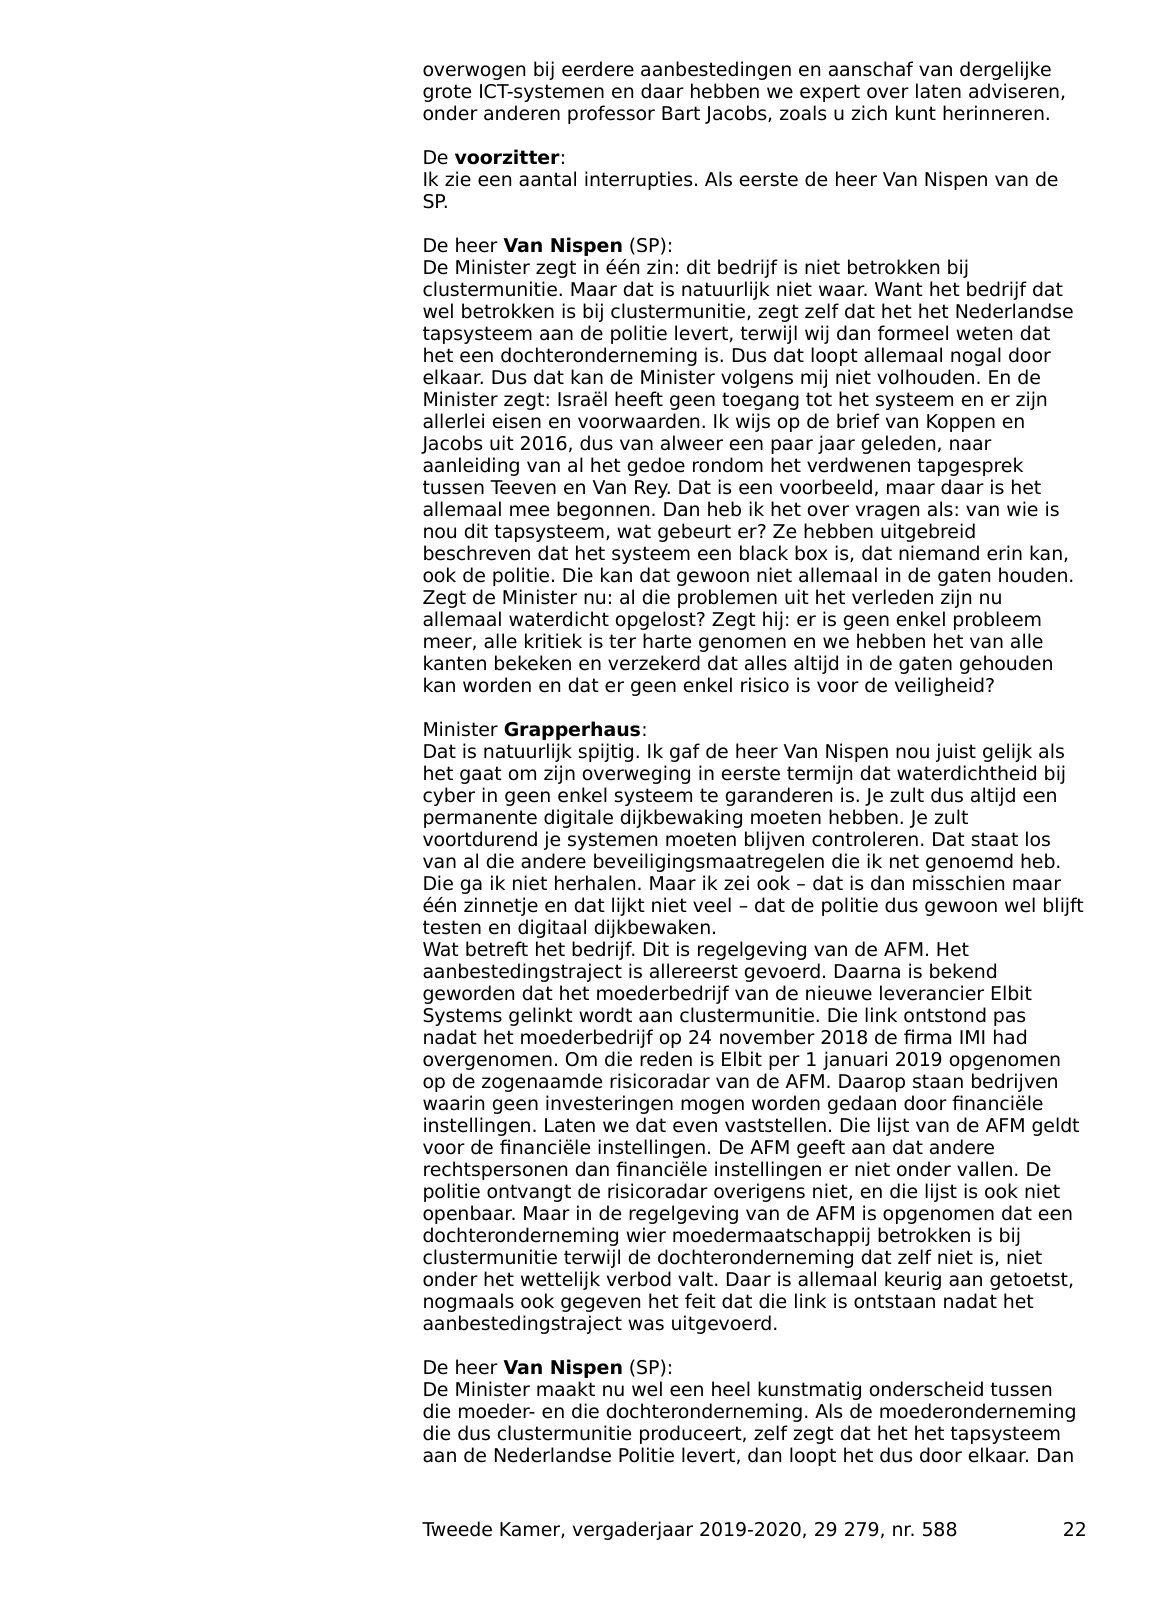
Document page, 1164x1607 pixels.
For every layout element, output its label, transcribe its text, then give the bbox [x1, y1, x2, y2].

text Dat is natuurlijk spijtig. Ik gaf de heer Van Nispen nou juist gelijk als het gaat om zijn overweging in eerste termijn dat waterdichtheid bij cyber in geen enkel systeem te garanderen is. Je zult dus altijd een permanente digitale dijkbewaking moeten hebben. Je zult voortdurend je systemen moeten blijven controleren. Dat staat los van al die andere beveiligingsmaatregelen die ik net genoemd heb. Die ga ik niet herhalen. Maar ik zei ook – dat is dan misschien maar één zinnetje en dat lijkt niet veel – dat de politie dus gewoon wel blijft testen en digitaal dijkbewaken. [422, 741, 1087, 939]
text Ik zie een aantal interrupties. Als eerste de heer Van Nispen van de SP. [422, 169, 1087, 213]
text De Minister zegt in één zin: dit bedrijf is niet betrokken bij clustermunitie. Maar dat is natuurlijk niet waar. Want het bedrijf dat wel betrokken is bij clustermunitie, zegt zelf dat het het Nederlandse tapsysteem aan de politie levert, terwijl wij dan formeel weten dat het een dochteronderneming is. Dus dat loopt allemaal nogal door elkaar. Dus dat kan de Minister volgens mij niet volhouden. En de Minister zegt: Israël heeft geen toegang tot het systeem en er zijn allerlei eisen en voorwaarden. Ik wijs op de brief van Koppen en Jacobs uit 2016, dus van alweer een paar jaar geleden, naar aanleiding van al het gedoe rondom het verdwenen tapgesprek tussen Teeven en Van Rey. Dat is een voorbeeld, maar daar is het allemaal mee begonnen. Dan heb ik het over vragen als: van wie is nou dit tapsysteem, wat gebeurt er? Ze hebben uitgebreid beschreven dat het systeem een black box is, dat niemand erin kan, ook de politie. Die kan dat gewoon niet allemaal in de gaten houden. Zegt de Minister nu: al die problemen uit het verleden zijn nu allemaal waterdicht opgelost? Zegt hij: er is geen enkel probleem meer, alle kritiek is ter harte genomen en we hebben het van alle kanten bekeken en verzekerd dat alles altijd in de gaten gehouden kan worden en dat er geen enkel risico is voor de veiligheid? [422, 257, 1087, 697]
text Minister Grapperhaus: [422, 719, 1087, 741]
text De heer Van Nispen (SP): [422, 235, 1087, 257]
text Wat betreft het bedrijf. Dit is regelgeving van de AFM. Het aanbestedingstraject is allereerst gevoerd. Daarna is bekend geworden dat het moederbedrijf van de nieuwe leverancier Elbit Systems gelinkt wordt aan clustermunitie. Die link ontstond pas nadat het moederbedrijf op 24 november 2018 de firma IMI had overgenomen. Om die reden is Elbit per 1 januari 2019 opgenomen op de zogenaamde risicoradar van de AFM. Daarop staan bedrijven waarin geen investeringen mogen worden gedaan door financiële instellingen. Laten we dat even vaststellen. Die lijst van de AFM geldt voor de financiële instellingen. De AFM geeft aan dat andere rechtspersonen dan financiële instellingen er niet onder vallen. De politie ontvangt de risicoradar overigens niet, en die lijst is ook niet openbaar. Maar in de regelgeving van de AFM is opgenomen dat een dochteronderneming wier moedermaatschappij betrokken is bij clustermunitie terwijl de dochteronderneming dat zelf niet is, niet onder het wettelijk verbod valt. Daar is allemaal keurig aan getoetst, nogmaals ook gegeven het feit dat die link is ontstaan nadat het aanbestedingstraject was uitgevoerd. [422, 939, 1087, 1334]
text De voorzitter: [422, 147, 1087, 169]
text overwogen bij eerdere aanbestedingen en aanschaf van dergelijke grote ICT-systemen en daar hebben we expert over laten adviseren, onder anderen professor Bart Jacobs, zoals u zich kunt herinneren. [422, 59, 1087, 125]
text De Minister maakt nu wel een heel kunstmatig onderscheid tussen die moeder- en die dochteronderneming. Als de moederonderneming die dus clustermunitie produceert, zelf zegt dat het het tapsysteem aan de Nederlandse Politie levert, dan loopt het dus door elkaar. Dan [422, 1379, 1087, 1467]
text De heer Van Nispen (SP): [422, 1357, 1087, 1379]
